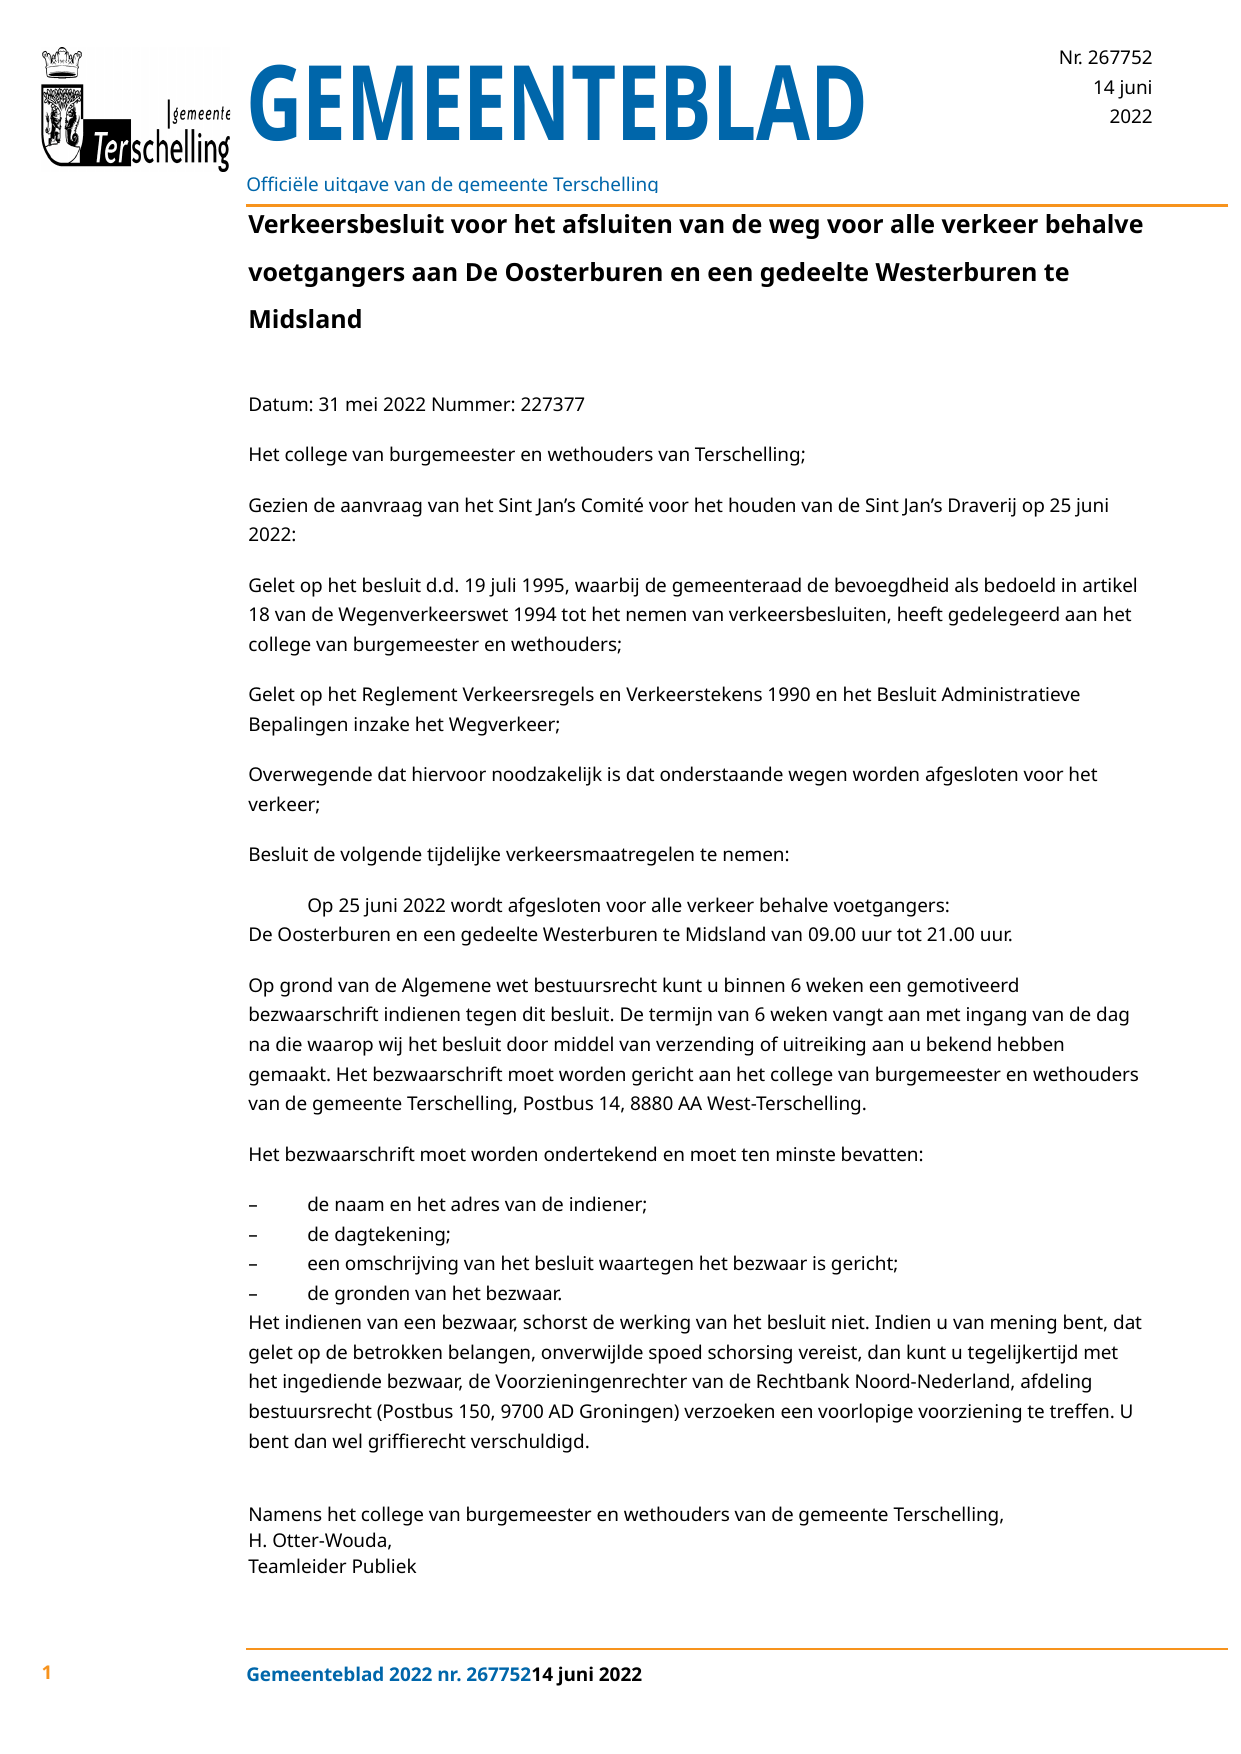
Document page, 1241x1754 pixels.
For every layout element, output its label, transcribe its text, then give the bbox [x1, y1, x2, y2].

list de gronden van het bezwaar. [248, 1280, 1152, 1306]
list een omschrijving van het besluit waartegen het bezwaar is gericht; [248, 1250, 1152, 1276]
text Gelet op het Reglement Verkeersregels en Verkeerstekens 1990 en het Besluit Administra­tieve Bepalingen inzake het Wegverkeer; [248, 682, 1152, 737]
text Datum: 31 mei 2022 Nummer: 227377 [248, 391, 1152, 417]
text Besluit de volgende tijdelijke verkeersmaatregelen te nemen: [248, 842, 1152, 867]
list de dagtekening; [248, 1221, 1152, 1247]
text H. Otter-Wouda, [248, 1527, 1152, 1553]
text Op grond van de Algemene wet bestuursrecht kunt u binnen 6 weken een gemotiveerd bezwaarschrift indienen tegen dit besluit. De termijn van 6 weken vangt aan met ingang van de dag na die waarop wij het besluit door middel van verzending of uitreiking aan u bekend hebben gemaakt. Het bezwaarschrift moet worden gericht aan het college van burgemeester en wethouders van de gemeente Terschelling, Postbus 14, 8880 AA West-Terschelling. [248, 972, 1152, 1116]
text Gelet op het besluit d.d. 19 juli 1995, waarbij de gemeenteraad de bevoegdheid als bedoeld in artikel 18 van de Wegenverkeerswet 1994 tot het nemen van verkeersbesluiten, heeft gedele­geerd aan het college van burgemeester en wethouders; [248, 572, 1152, 657]
text Teamleider Publiek [248, 1553, 1152, 1579]
text Het college van burgemeester en wethouders van Terschelling; [248, 442, 1152, 467]
text Namens het college van burgemeester en wethouders van de gemeente Terschelling, [248, 1501, 1152, 1527]
picture [41, 47, 231, 172]
text Gezien de aanvraag van het Sint Jan’s Comité voor het houden van de Sint Jan’s Draverij op 25 juni 2022: [248, 492, 1152, 547]
text Verkeersbesluit voor het afsluiten van de weg voor alle verkeer behalve voetgangers aan De Oosterburen en een gedeelte Westerburen te Midsland [248, 207, 1152, 336]
text Het bezwaarschrift moet worden ondertekend en moet ten minste bevatten: [248, 1141, 1152, 1167]
list de naam en het adres van de indiener; [248, 1191, 1152, 1217]
list Op 25 juni 2022 wordt afgesloten voor alle verkeer behalve voetgangers: [248, 892, 1152, 918]
text Het indienen van een bezwaar, schorst de werking van het besluit niet. Indien u van mening bent, dat gelet op de betrokken belangen, onverwijlde spoed schorsing vereist, dan kunt u tegelijkertijd met het ingediende bezwaar, de Voorzieningenrechter van de Rechtbank Noord-Nederland, afdeling bestuursrecht (Postbus 150, 9700 AD Groningen) verzoeken een voorlopige voorziening te treffen. U bent dan wel griffierecht verschuldigd. [248, 1309, 1152, 1454]
text De Oosterburen en een gedeelte Westerburen te Midsland van 09.00 uur tot 21.00 uur. [248, 922, 1152, 947]
text Overwegende dat hiervoor noodzakelijk is dat onderstaande wegen worden afgesloten voor het verkeer; [248, 762, 1152, 817]
